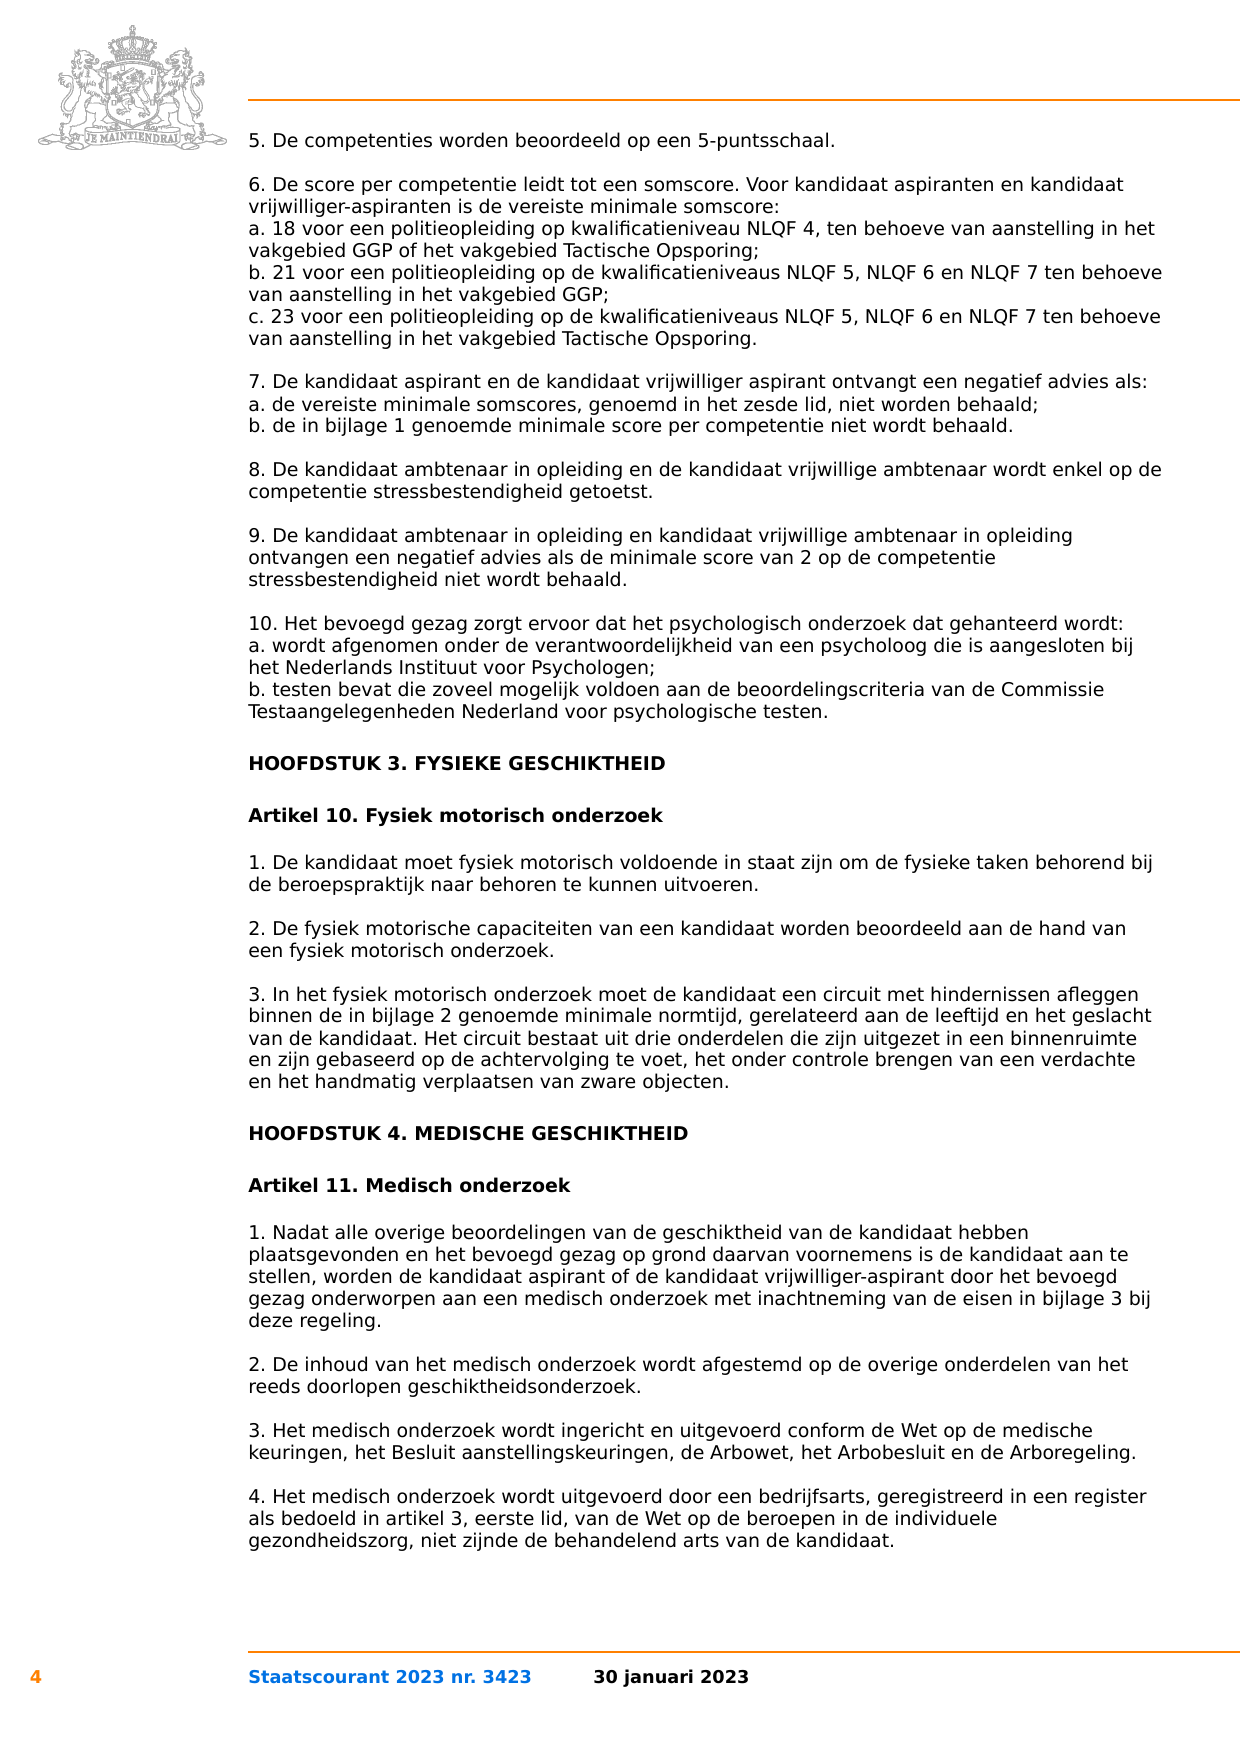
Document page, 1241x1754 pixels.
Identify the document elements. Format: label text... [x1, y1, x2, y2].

subtitle Artikel 11. Medisch onderzoek [248, 1175, 1163, 1197]
text b. de in bijlage 1 genoemde minimale score per competentie niet wordt behaald. [248, 415, 1163, 437]
text 7. De kandidaat aspirant en de kandidaat vrijwilliger aspirant ontvangt een negatief advies als: [248, 371, 1163, 393]
text c. 23 voor een politieopleiding op de kwalificatieniveaus NLQF 5, NLQF 6 en NLQF 7 ten behoeve van aanstelling in het vakgebied Tactische Opsporing. [248, 306, 1163, 349]
text b. 21 voor een politieopleiding op de kwalificatieniveaus NLQF 5, NLQF 6 en NLQF 7 ten behoeve van aanstelling in het vakgebied GGP; [248, 262, 1163, 306]
text 9. De kandidaat ambtenaar in opleiding en kandidaat vrijwillige ambtenaar in opleiding ontvangen een negatief advies als de minimale score van 2 op de competentie stressbestendigheid niet wordt behaald. [248, 525, 1163, 591]
text 2. De fysiek motorische capaciteiten van een kandidaat worden beoordeeld aan de hand van een fysiek motorisch onderzoek. [248, 918, 1163, 962]
text 4. Het medisch onderzoek wordt uitgevoerd door een bedrijfsarts, geregistreerd in een register als bedoeld in artikel 3, eerste lid, van de Wet op de beroepen in de individuele gezondheidszorg, niet zijnde de behandelend arts van de kandidaat. [248, 1486, 1163, 1552]
text b. testen bevat die zoveel mogelijk voldoen aan de beoordelingscriteria van de Commissie Testaangelegenheden Nederland voor psychologische testen. [248, 679, 1163, 723]
text 8. De kandidaat ambtenaar in opleiding en de kandidaat vrijwillige ambtenaar wordt enkel op de competentie stressbestendigheid getoetst. [248, 459, 1163, 503]
subtitle HOOFDSTUK 3. FYSIEKE GESCHIKTHEID [248, 753, 1163, 775]
text 1. Nadat alle overige beoordelingen van de geschiktheid van de kandidaat hebben plaatsgevonden en het bevoegd gezag op grond daarvan voornemens is de kandidaat aan te stellen, worden de kandidaat aspirant of de kandidaat vrijwilliger-aspirant door het bevoegd gezag onderworpen aan een medisch onderzoek met inachtneming van de eisen in bijlage 3 bij deze regeling. [248, 1222, 1163, 1332]
text 6. De score per competentie leidt tot een somscore. Voor kandidaat aspiranten en kandidaat vrijwilliger-aspiranten is de vereiste minimale somscore: [248, 174, 1163, 218]
text a. wordt afgenomen onder de verantwoordelijkheid van een psycholoog die is aangesloten bij het Nederlands Instituut voor Psychologen; [248, 635, 1163, 679]
text 3. Het medisch onderzoek wordt ingericht en uitgevoerd conform de Wet op de medische keuringen, het Besluit aanstellingskeuringen, de Arbowet, het Arbobesluit en de Arboregeling. [248, 1420, 1163, 1464]
text 5. De competenties worden beoordeeld op een 5-puntsschaal. [248, 130, 1163, 152]
text 1. De kandidaat moet fysiek motorisch voldoende in staat zijn om de fysieke taken behorend bij de beroepspraktijk naar behoren te kunnen uitvoeren. [248, 852, 1163, 896]
picture [38, 25, 227, 150]
text 2. De inhoud van het medisch onderzoek wordt afgestemd op de overige onderdelen van het reeds doorlopen geschiktheidsonderzoek. [248, 1354, 1163, 1398]
text a. 18 voor een politieopleiding op kwalificatieniveau NLQF 4, ten behoeve van aanstelling in het vakgebied GGP of het vakgebied Tactische Opsporing; [248, 218, 1163, 262]
text a. de vereiste minimale somscores, genoemd in het zesde lid, niet worden behaald; [248, 393, 1163, 415]
text 10. Het bevoegd gezag zorgt ervoor dat het psychologisch onderzoek dat gehanteerd wordt: [248, 613, 1163, 635]
text 3. In het fysiek motorisch onderzoek moet de kandidaat een circuit met hindernissen afleggen binnen de in bijlage 2 genoemde minimale normtijd, gerelateerd aan de leeftijd en het geslacht van de kandidaat. Het circuit bestaat uit drie onderdelen die zijn uitgezet in een binnenruimte en zijn gebaseerd op de achtervolging te voet, het onder controle brengen van een verdachte en het handmatig verplaatsen van zware objecten. [248, 983, 1163, 1093]
subtitle HOOFDSTUK 4. MEDISCHE GESCHIKTHEID [248, 1123, 1163, 1145]
subtitle Artikel 10. Fysiek motorisch onderzoek [248, 805, 1163, 827]
